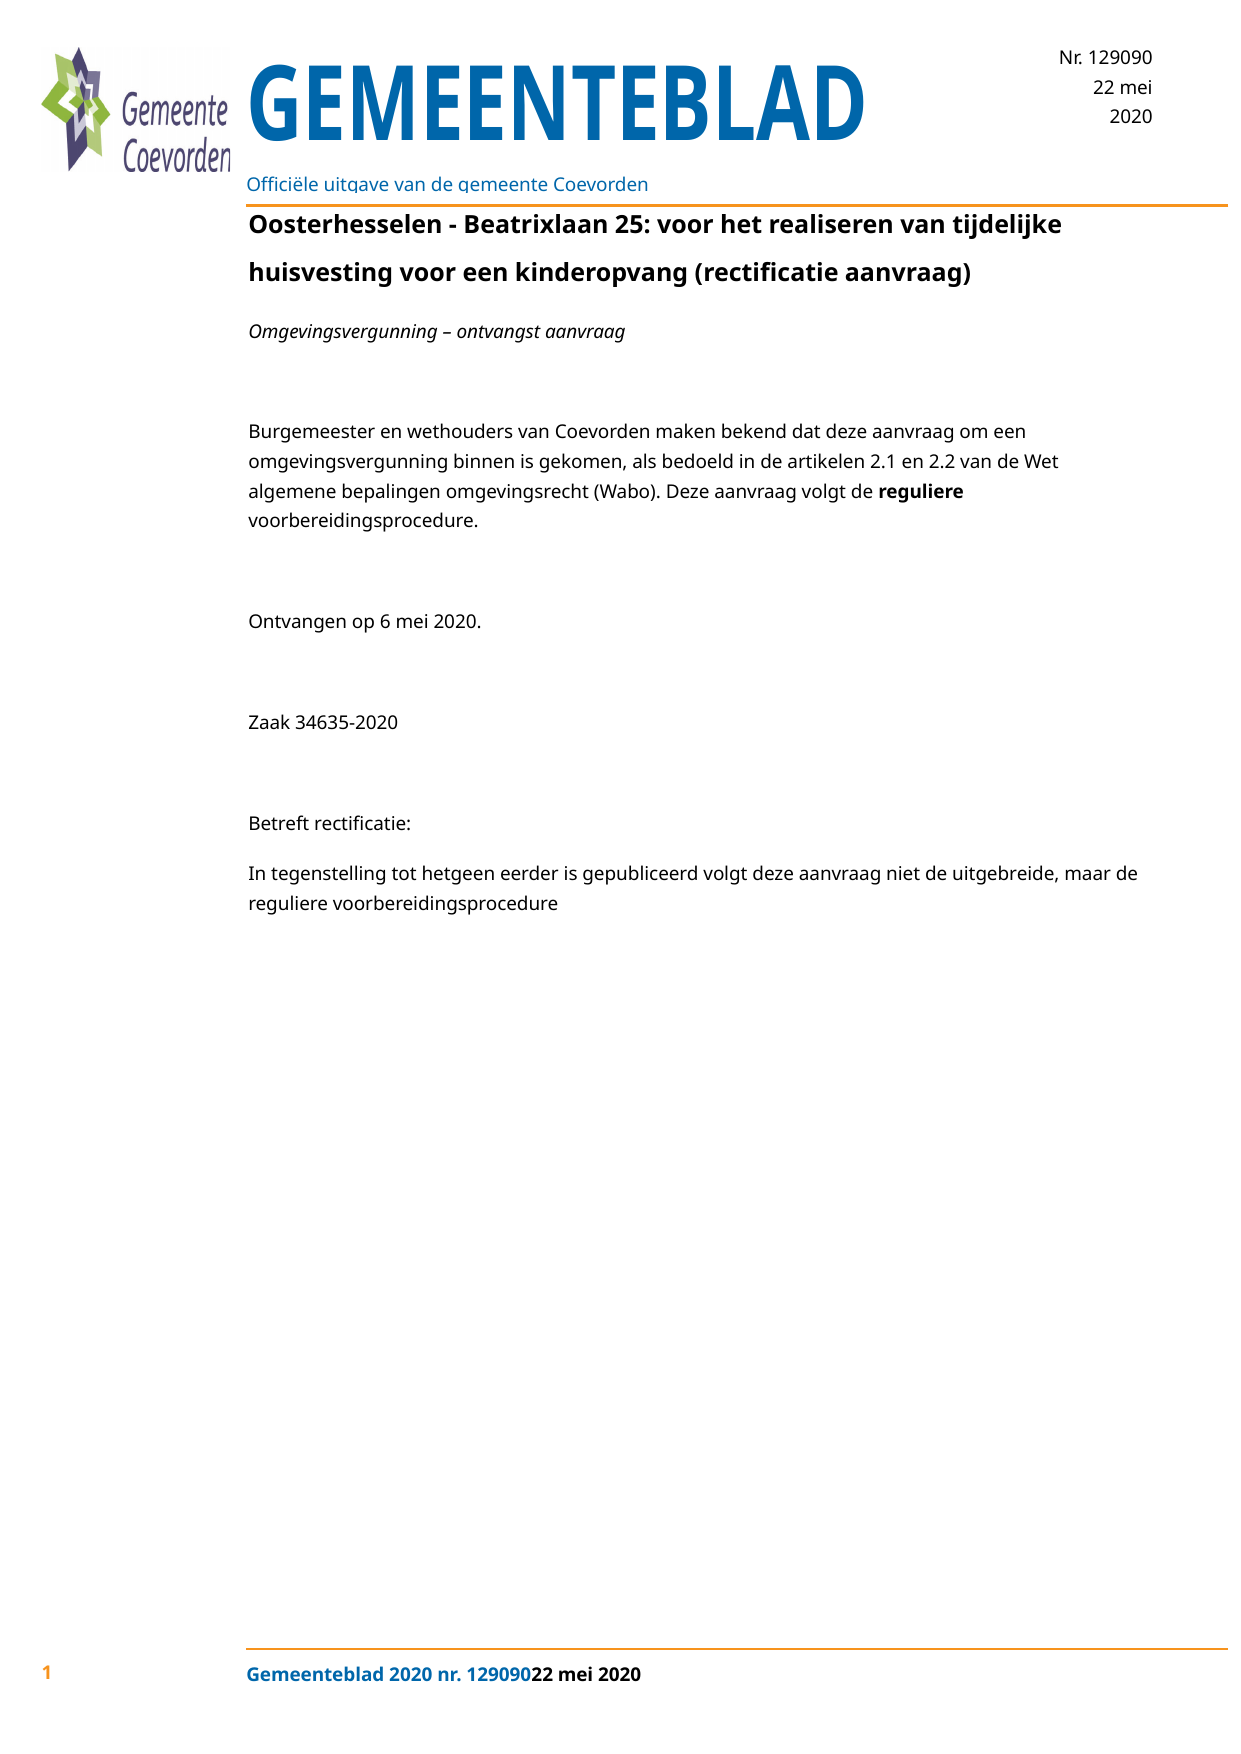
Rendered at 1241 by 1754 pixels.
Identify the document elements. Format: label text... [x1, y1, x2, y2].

text Omgevingsvergunning – ontvangst aanvraag [248, 318, 1152, 344]
text Zaak 34635-2020 [248, 709, 1152, 735]
text In tegenstelling tot hetgeen eerder is gepubliceerd volgt deze aanvraag niet de uitgebreide, maar de reguliere voorbereidingsprocedure [248, 860, 1152, 916]
text Betreft rectificatie: [248, 810, 1152, 836]
text Oosterhesselen - Beatrixlaan 25: voor het realiseren van tijdelijke huisvesting voor een kinderopvang (rectificatie aanvraag) [248, 207, 1152, 288]
picture [41, 47, 231, 172]
text Burgemeester en wethouders van Coevorden maken bekend dat deze aanvraag om een omgevingsvergunning binnen is gekomen, als bedoeld in de artikelen 2.1 en 2.2 van de Wet algemene bepalingen omgevingsrecht (Wabo). Deze aanvraag volgt de reguliere voorbereidingsprocedure. [248, 419, 1152, 533]
text Ontvangen op 6 mei 2020. [248, 608, 1152, 634]
